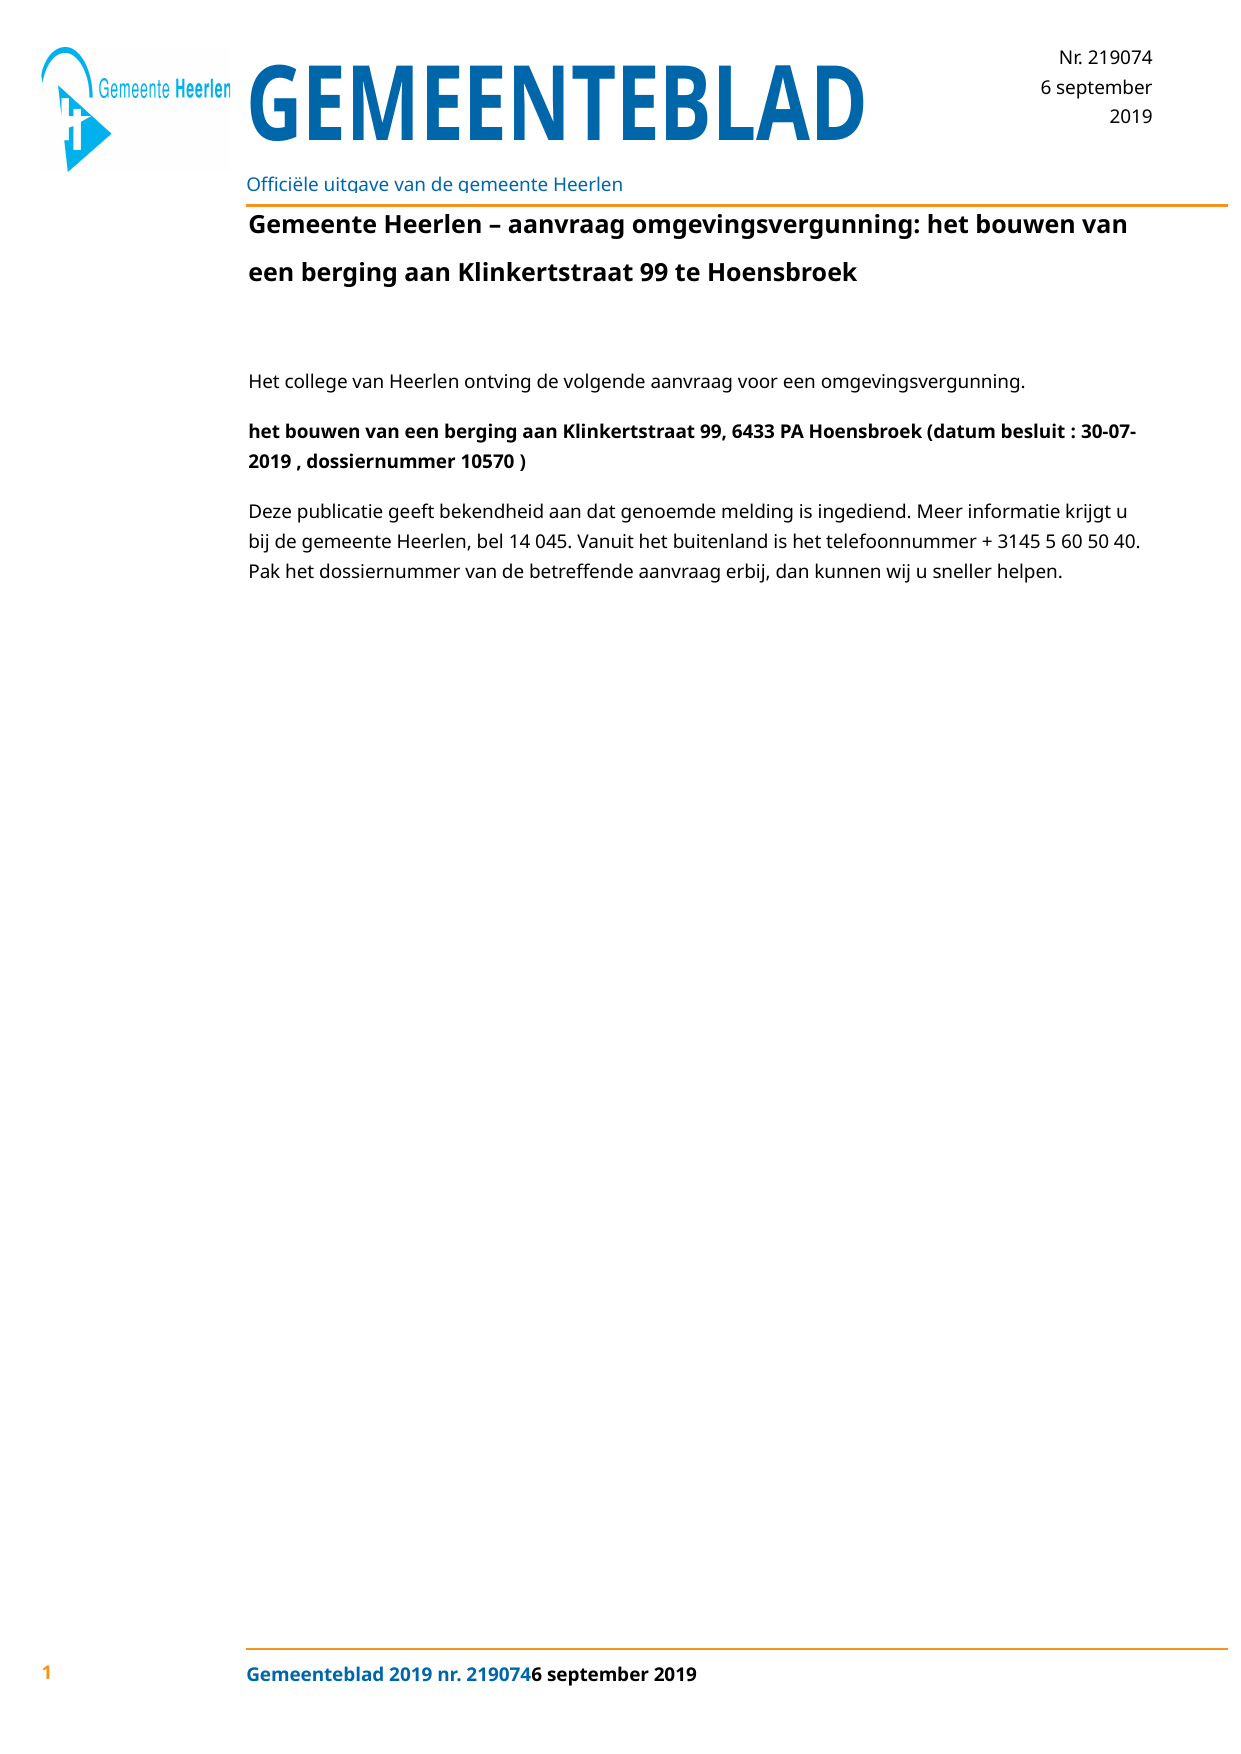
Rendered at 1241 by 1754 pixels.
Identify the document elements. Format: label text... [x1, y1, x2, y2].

text het bouwen van een berging aan Klinkertstraat 99, 6433 PA Hoensbroek (datum besluit : 30-07-2019 , dossiernummer 10570 ) [248, 419, 1152, 474]
text Gemeente Heerlen – aanvraag omgevingsvergunning: het bouwen van een berging aan Klinkertstraat 99 te Hoensbroek [248, 207, 1152, 288]
picture [41, 47, 231, 172]
text Het college van Heerlen ontving de volgende aanvraag voor een omgevingsvergunning. [248, 368, 1152, 394]
picture [41, 47, 58, 70]
text Deze publicatie geeft bekendheid aan dat genoemde melding is ingediend. Meer informatie krijgt u bij de gemeente Heerlen, bel 14 045. Vanuit het buitenland is het telefoonnummer + 3145 5 60 50 40. Pak het dossiernummer van de betreffende aanvraag erbij, dan kunnen wij u sneller helpen. [248, 499, 1152, 584]
